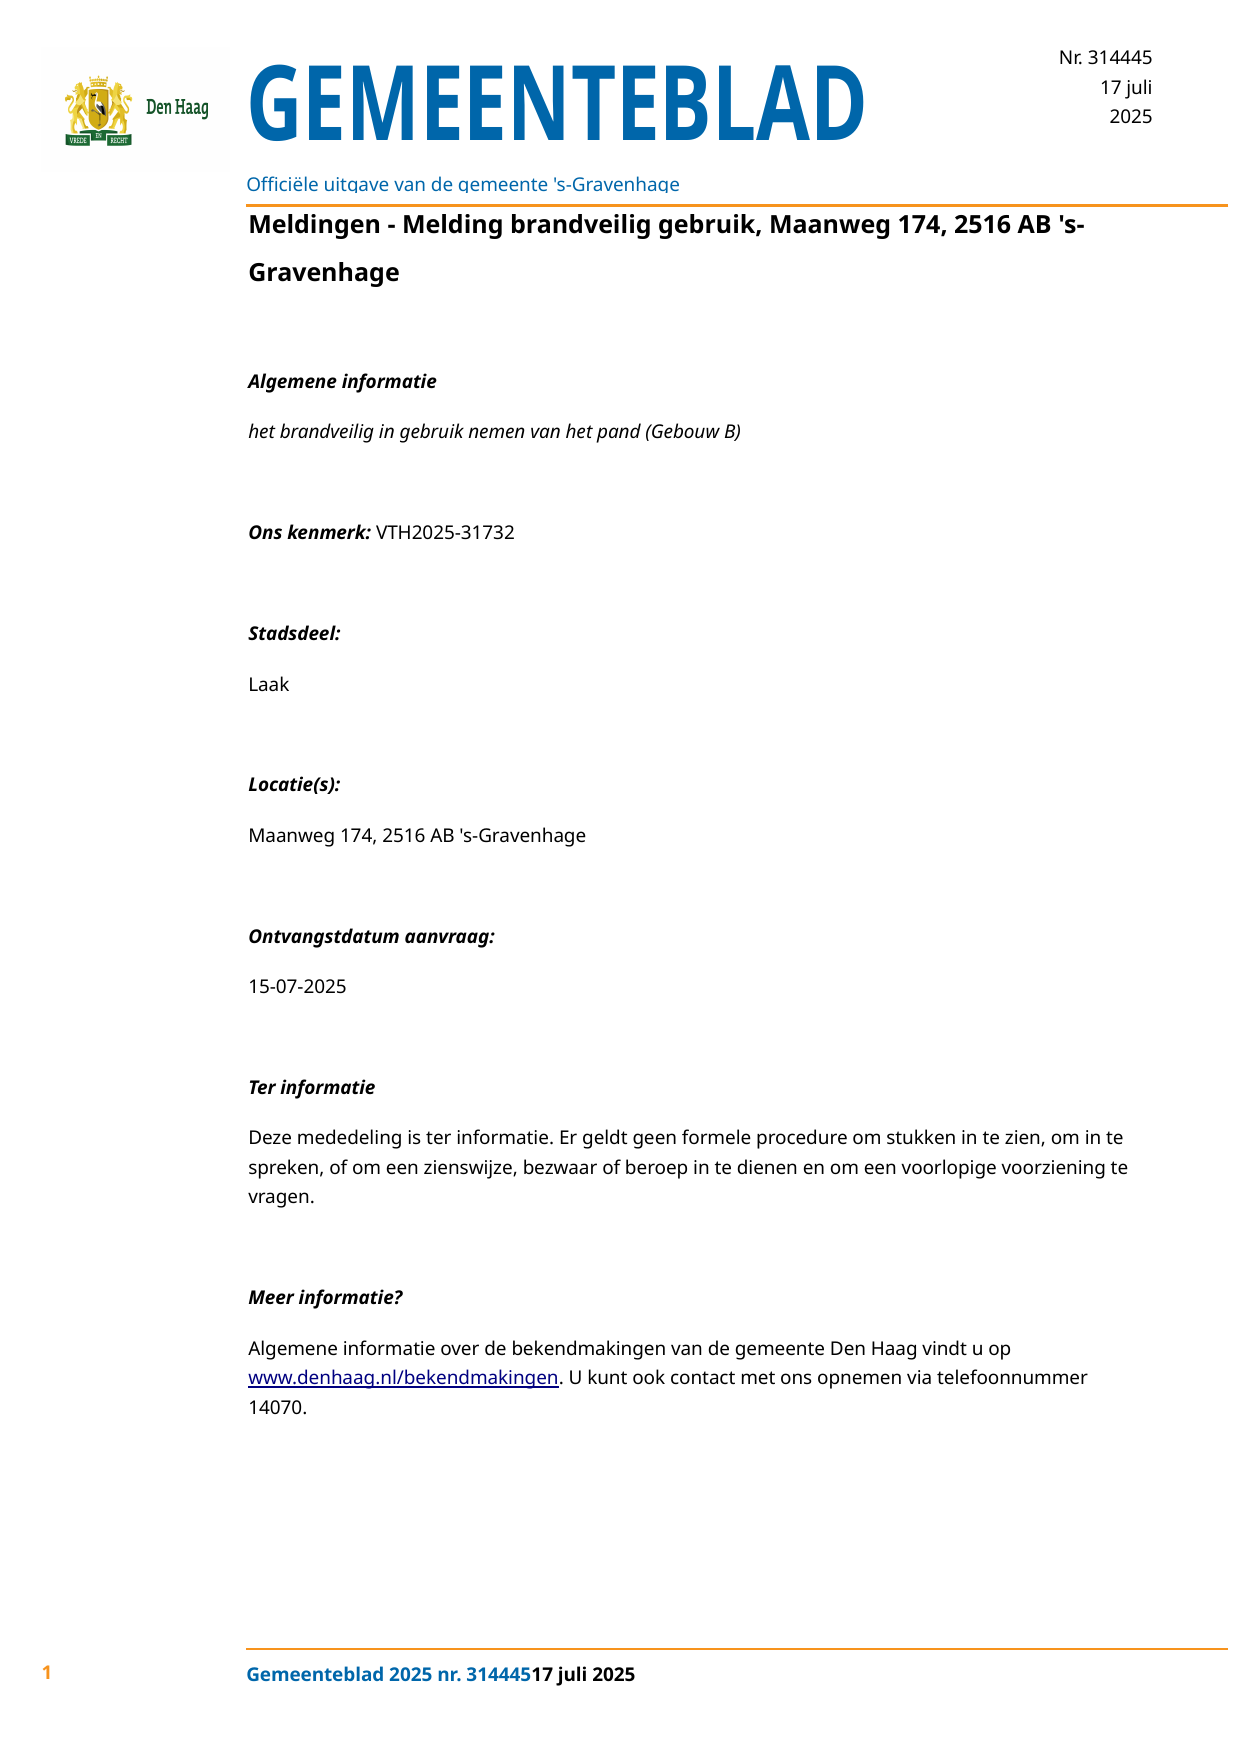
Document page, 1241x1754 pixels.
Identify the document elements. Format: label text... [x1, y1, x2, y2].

text 15-07-2025 [248, 973, 1152, 999]
text Ontvangstdatum aanvraag: [248, 923, 1152, 949]
text Locatie(s): [248, 772, 1152, 797]
text Ter informatie [248, 1074, 1152, 1100]
text Meer informatie? [248, 1284, 1152, 1310]
picture [41, 47, 231, 172]
text Laak [248, 671, 1152, 697]
text Algemene informatie [248, 368, 1152, 394]
text Deze mededeling is ter informatie. Er geldt geen formele procedure om stukken in te zien, om in te spreken, of om een zienswijze, bezwaar of beroep in te dienen en om een voorlopige voorziening te vragen. [248, 1124, 1152, 1209]
text Algemene informatie over de bekendmakingen van de gemeente Den Haag vindt u op www.denhaag.nl/bekendmakingen. U kunt ook contact met ons opnemen via telefoonnummer 14070. [248, 1335, 1152, 1420]
text Maanweg 174, 2516 AB 's-Gravenhage [248, 822, 1152, 848]
text Stadsdeel: [248, 620, 1152, 646]
text Meldingen - Melding brandveilig gebruik, Maanweg 174, 2516 AB 's-Gravenhage [248, 207, 1152, 288]
text Ons kenmerk: VTH2025-31732 [248, 519, 1152, 545]
text het brandveilig in gebruik nemen van het pand (Gebouw B) [248, 419, 1152, 444]
